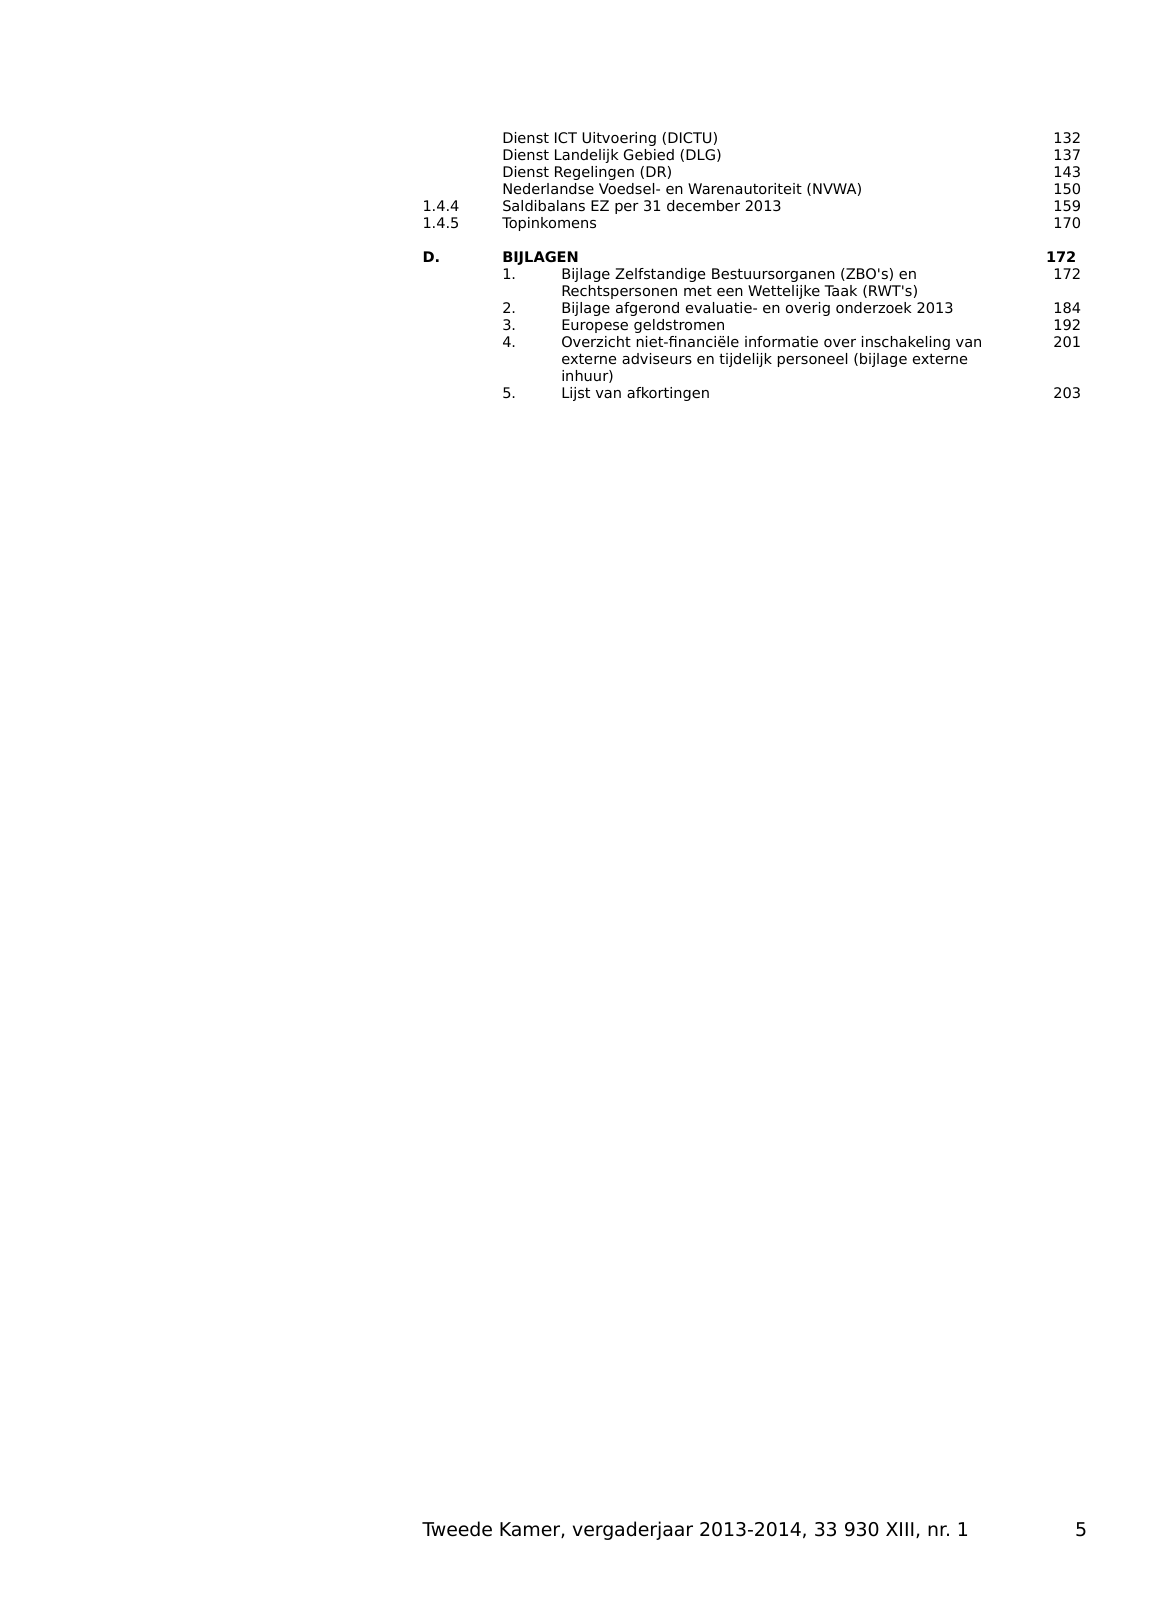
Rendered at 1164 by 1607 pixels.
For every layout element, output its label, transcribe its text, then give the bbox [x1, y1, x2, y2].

table_cell [422, 181, 496, 198]
table_cell [422, 130, 496, 147]
table_cell Dienst Regelingen (DR) [496, 164, 1027, 181]
table_cell 4. [496, 334, 555, 384]
table_cell [422, 300, 496, 317]
table_cell 132 [1028, 130, 1087, 147]
table_cell [1028, 232, 1087, 249]
table_cell 5. [496, 385, 555, 402]
table_cell [422, 232, 496, 249]
table_cell 203 [1028, 385, 1087, 402]
table_cell 170 [1028, 215, 1087, 232]
table_cell Topinkomens [496, 215, 1027, 232]
table_cell 150 [1028, 181, 1087, 198]
table_cell [422, 164, 496, 181]
table_cell [422, 266, 496, 300]
table_cell 159 [1028, 198, 1087, 215]
table_cell [496, 232, 1027, 249]
table_cell 137 [1028, 147, 1087, 164]
table_cell 1.4.4 [422, 198, 496, 215]
table_cell 1. [496, 266, 555, 300]
table_cell Saldibalans EZ per 31 december 2013 [496, 198, 1027, 215]
table_cell Dienst Landelijk Gebied (DLG) [496, 147, 1027, 164]
table_cell Nederlandse Voedsel- en Warenautoriteit (NVWA) [496, 181, 1027, 198]
table_cell 201 [1028, 334, 1087, 384]
table_cell 1.4.5 [422, 215, 496, 232]
table_cell 3. [496, 317, 555, 334]
table_cell 143 [1028, 164, 1087, 181]
table_cell Bijlage afgerond evaluatie- en overig onderzoek 2013 [555, 300, 1027, 317]
table_cell Dienst ICT Uitvoering (DICTU) [496, 130, 1027, 147]
table_cell Lijst van afkortingen [555, 385, 1027, 402]
table_cell 172 [1028, 249, 1087, 266]
table_cell Bijlage Zelfstandige Bestuursorganen (ZBO's) en Rechtspersonen met een Wettelijke Taak (RWT's) [555, 266, 1027, 300]
table_cell [422, 317, 496, 334]
table_cell [422, 334, 496, 384]
table_cell 2. [496, 300, 555, 317]
table_cell Europese geldstromen [555, 317, 1027, 334]
table_cell [422, 147, 496, 164]
table_cell Overzicht niet-financiële informatie over inschakeling van externe adviseurs en tijdelijk personeel (bijlage externe inhuur) [555, 334, 1027, 384]
table_cell 184 [1028, 300, 1087, 317]
table_cell BIJLAGEN [496, 249, 1027, 266]
table_cell [422, 385, 496, 402]
table_cell D. [422, 249, 496, 266]
table_cell 172 [1028, 266, 1087, 300]
table_cell 192 [1028, 317, 1087, 334]
